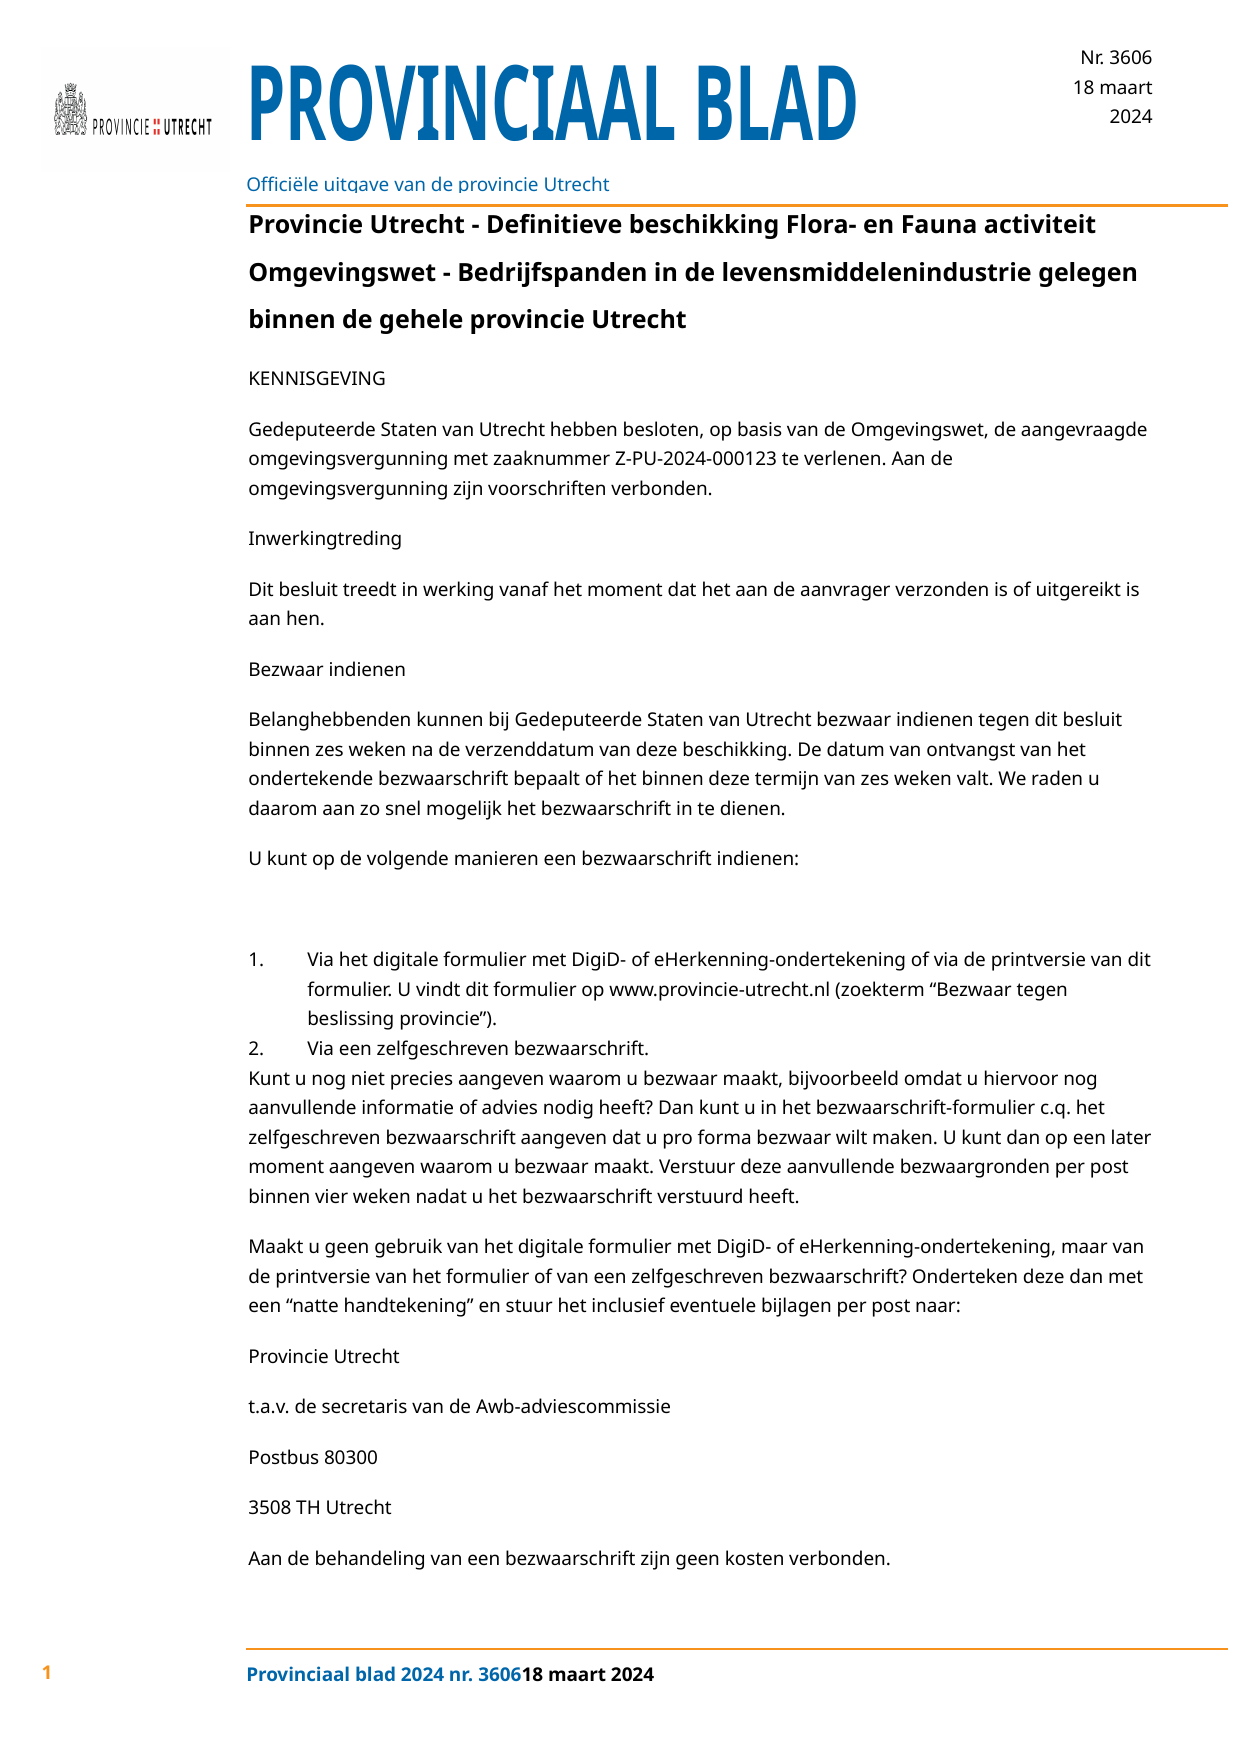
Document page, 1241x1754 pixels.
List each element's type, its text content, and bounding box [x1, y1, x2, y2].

text U kunt op de volgende manieren een bezwaarschrift indienen: [248, 846, 1152, 871]
text Provincie Utrecht - Definitieve beschikking Flora- en Fauna activiteit Omgevingswet - Bedrijfspanden in de levensmiddelenindustrie gelegen binnen de gehele provincie Utrecht [248, 207, 1152, 336]
text Gedeputeerde Staten van Utrecht hebben besloten, op basis van de Omgevingswet, de aangevraagde omgevingsvergunning met zaaknummer Z-PU-2024-000123 te verlenen. Aan de omgevingsvergunning zijn voorschriften verbonden. [248, 416, 1152, 501]
text Kunt u nog niet precies aangeven waarom u bezwaar maakt, bijvoorbeeld omdat u hiervoor nog aanvullende informatie of advies nodig heeft? Dan kunt u in het bezwaarschrift-formulier c.q. het zelfgeschreven bezwaarschrift aangeven dat u pro forma bezwaar wilt maken. U kunt dan op een later moment aangeven waarom u bezwaar maakt. Verstuur deze aanvullende bezwaargronden per post binnen vier weken nadat u het bezwaarschrift verstuurd heeft. [248, 1065, 1152, 1209]
text Bezwaar indienen [248, 656, 1152, 682]
text KENNISGEVING [248, 366, 1152, 391]
text t.a.v. de secretaris van de Awb-adviescommissie [248, 1393, 1152, 1419]
list Via een zelfgeschreven bezwaarschrift. [248, 1035, 1152, 1061]
text Inwerkingtreding [248, 526, 1152, 551]
text Provincie Utrecht [248, 1343, 1152, 1369]
text Dit besluit treedt in werking vanaf het moment dat het aan de aanvrager verzonden is of uitgereikt is aan hen. [248, 576, 1152, 631]
text 3508 TH Utrecht [248, 1494, 1152, 1520]
text Postbus 80300 [248, 1444, 1152, 1469]
list Via het digitale formulier met DigiD- of eHerkenning-ondertekening of via de printversie van dit formulier. U vindt dit formulier op www.provincie-utrecht.nl (zoekterm “Bezwaar tegen beslissing provincie”). [248, 946, 1152, 1031]
text Maakt u geen gebruik van het digitale formulier met DigiD- of eHerkenning-ondertekening, maar van de printversie van het formulier of van een zelfgeschreven bezwaarschrift? Onderteken deze dan met een “natte handtekening” en stuur het inclusief eventuele bijlagen per post naar: [248, 1233, 1152, 1318]
text Belanghebbenden kunnen bij Gedeputeerde Staten van Utrecht bezwaar indienen tegen dit besluit binnen zes weken na de verzenddatum van deze beschikking. De datum van ontvangst van het ondertekende bezwaarschrift bepaalt of het binnen deze termijn van zes weken valt. We raden u daarom aan zo snel mogelijk het bezwaarschrift in te dienen. [248, 706, 1152, 821]
picture [41, 47, 231, 172]
text Aan de behandeling van een bezwaarschrift zijn geen kosten verbonden. [248, 1545, 1152, 1570]
